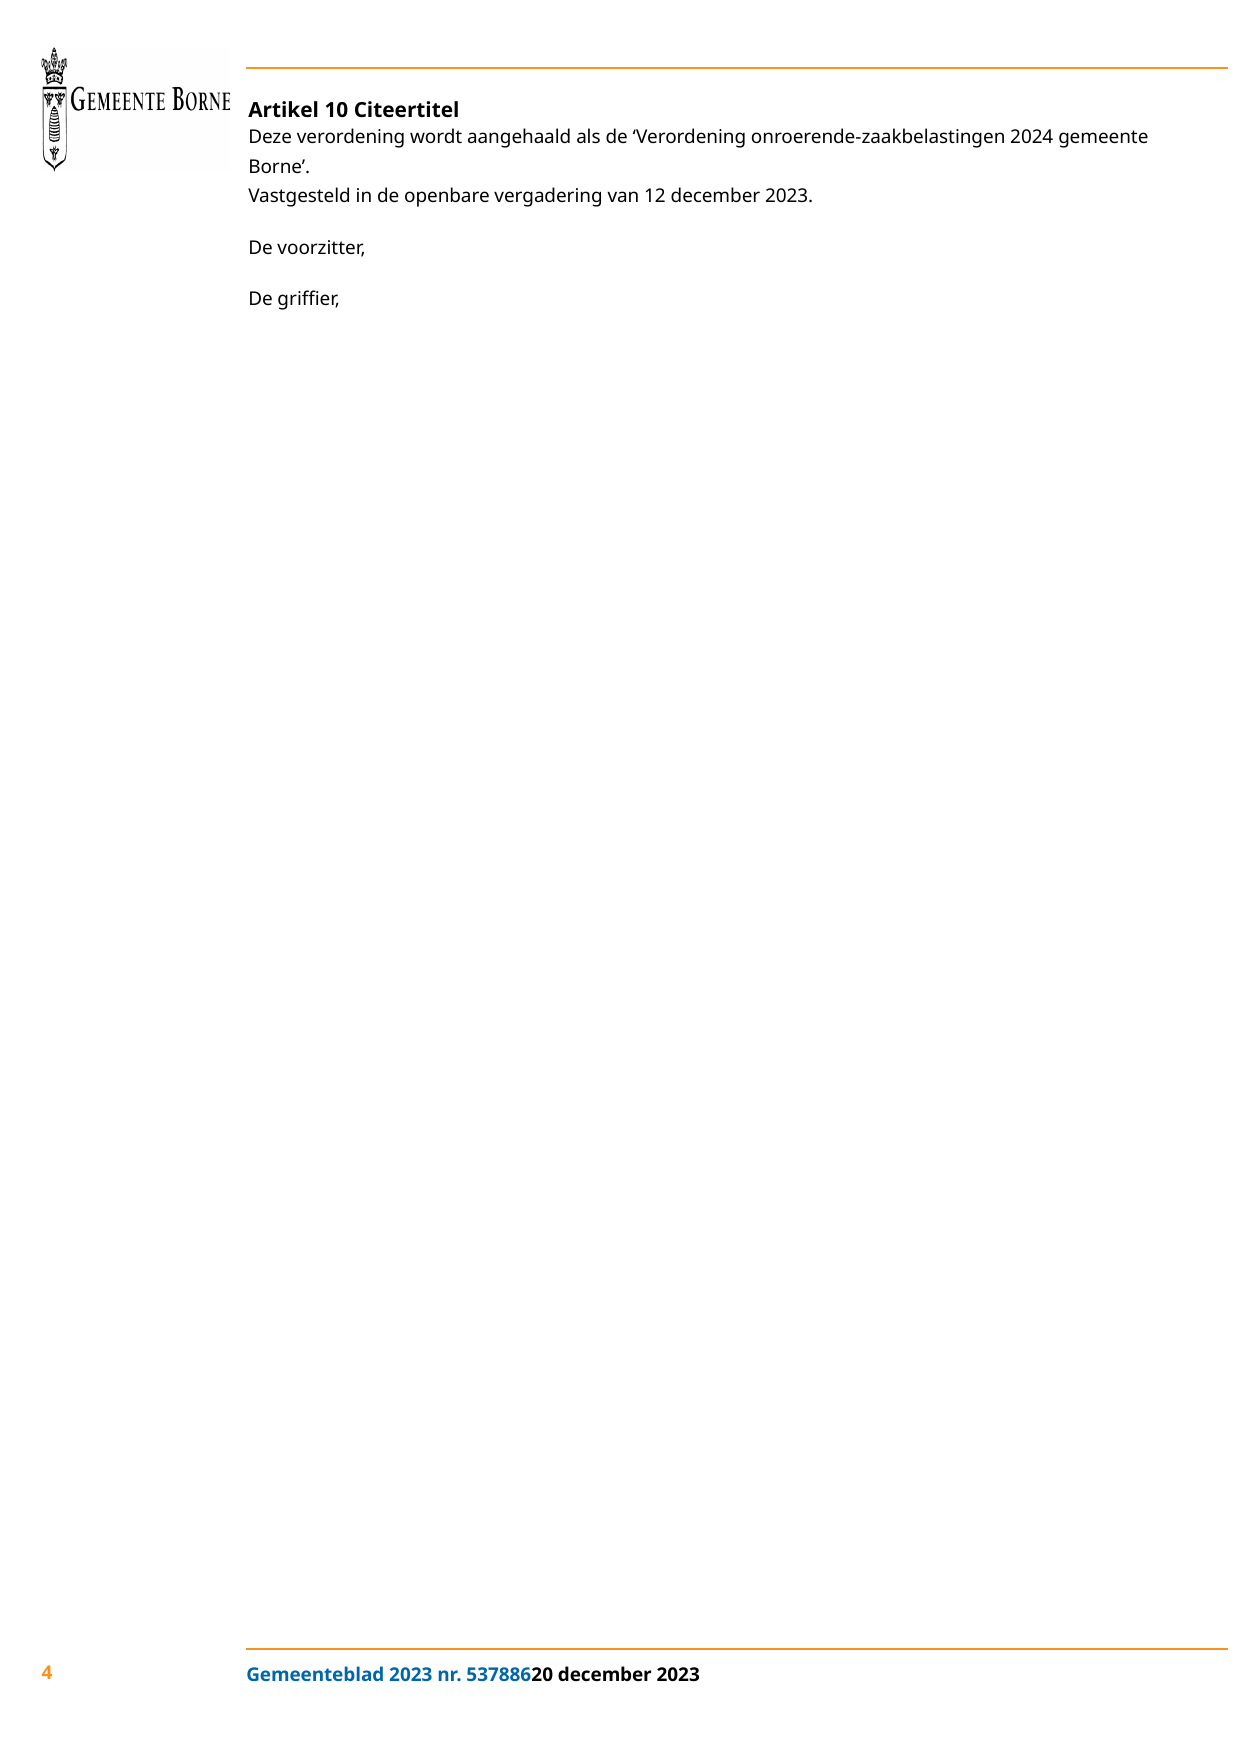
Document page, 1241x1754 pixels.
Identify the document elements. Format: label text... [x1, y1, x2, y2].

text De voorzitter, [248, 234, 1152, 259]
text De griffier, [248, 285, 1152, 311]
text Artikel 10 Citeertitel [248, 95, 1152, 123]
text Deze verordening wordt aangehaald als de ‘Verordening onroerende-zaakbelastingen 2024 gemeente Borne’. [248, 123, 1152, 178]
text Vastgesteld in de openbare vergadering van 12 december 2023. [248, 182, 1152, 208]
picture [41, 47, 231, 172]
